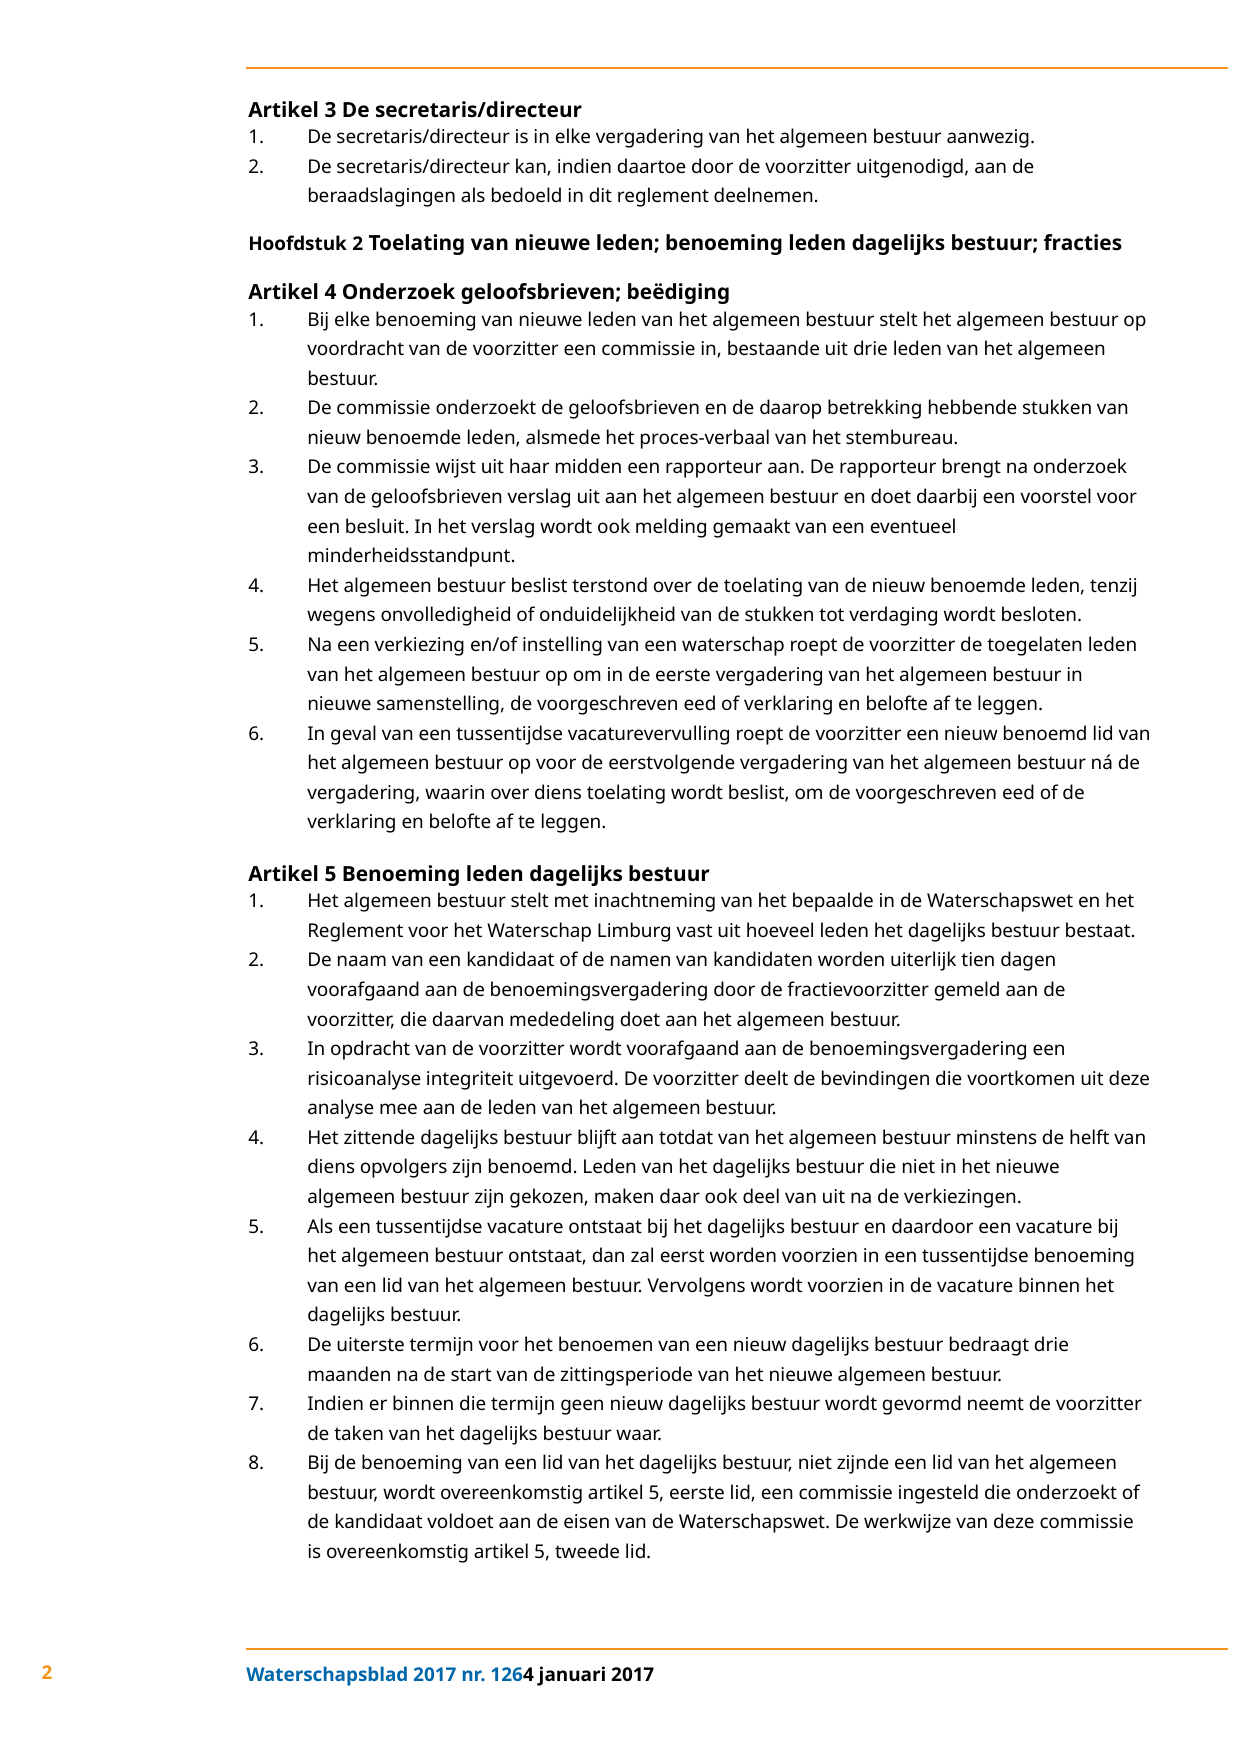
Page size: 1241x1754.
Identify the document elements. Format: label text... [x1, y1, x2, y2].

list In opdracht van de voorzitter wordt voorafgaand aan de benoemingsvergadering een risicoanalyse integriteit uitgevoerd. De voorzitter deelt de bevindingen die voortkomen uit deze analyse mee aan de leden van het algemeen bestuur. [248, 1035, 1152, 1120]
list Het zittende dagelijks bestuur blijft aan totdat van het algemeen bestuur minstens de helft van diens opvolgers zijn benoemd. Leden van het dagelijks bestuur die niet in het nieuwe algemeen bestuur zijn gekozen, maken daar ook deel van uit na de verkiezingen. [248, 1124, 1152, 1209]
list De secretaris/directeur is in elke vergadering van het algemeen bestuur aanwezig. [248, 123, 1152, 149]
list Het algemeen bestuur stelt met inachtneming van het bepaalde in de Waterschapswet en het Reglement voor het Waterschap Limburg vast uit hoeveel leden het dagelijks bestuur bestaat. [248, 887, 1152, 943]
list Als een tussentijdse vacature ontstaat bij het dagelijks bestuur en daardoor een vacature bij het algemeen bestuur ontstaat, dan zal eerst worden voorzien in een tussentijdse benoeming van een lid van het algemeen bestuur. Vervolgens wordt voorzien in de vacature binnen het dagelijks bestuur. [248, 1213, 1152, 1327]
list De commissie wijst uit haar midden een rapporteur aan. De rapporteur brengt na onderzoek van de geloofsbrieven verslag uit aan het algemeen bestuur en doet daarbij een voorstel voor een besluit. In het verslag wordt ook melding gemaakt van een eventueel minderheidsstandpunt. [248, 454, 1152, 568]
list Bij elke benoeming van nieuwe leden van het algemeen bestuur stelt het algemeen bestuur op voordracht van de voorzitter een commissie in, bestaande uit drie leden van het algemeen bestuur. [248, 306, 1152, 391]
list Na een verkiezing en/of instelling van een waterschap roept de voorzitter de toegelaten leden van het algemeen bestuur op om in de eerste vergadering van het algemeen bestuur in nieuwe samenstelling, de voorgeschreven eed of verklaring en belofte af te leggen. [248, 631, 1152, 716]
text Artikel 4 Onderzoek geloofsbrieven; beëdiging [248, 277, 1152, 306]
list In geval van een tussentijdse vacaturevervulling roept de voorzitter een nieuw benoemd lid van het algemeen bestuur op voor de eerstvolgende vergadering van het algemeen bestuur ná de vergadering, waarin over diens toelating wordt beslist, om de voorgeschreven eed of de verklaring en belofte af te leggen. [248, 720, 1152, 834]
list De uiterste termijn voor het benoemen van een nieuw dagelijks bestuur bedraagt drie maanden na de start van de zittingsperiode van het nieuwe algemeen bestuur. [248, 1331, 1152, 1387]
picture [41, 47, 231, 172]
text Artikel 5 Benoeming leden dagelijks bestuur [248, 859, 1152, 887]
list De secretaris/directeur kan, indien daartoe door de voorzitter uitgenodigd, aan de beraadslagingen als bedoeld in dit reglement deelnemen. [248, 153, 1152, 208]
list De naam van een kandidaat of de namen van kandidaten worden uiterlijk tien dagen voorafgaand aan de benoemingsvergadering door de fractievoorzitter gemeld aan de voorzitter, die daarvan mededeling doet aan het algemeen bestuur. [248, 947, 1152, 1032]
text Artikel 3 De secretaris/directeur [248, 95, 1152, 123]
list De commissie onderzoekt de geloofsbrieven en de daarop betrekking hebbende stukken van nieuw benoemde leden, alsmede het proces-verbaal van het stembureau. [248, 394, 1152, 450]
text Hoofdstuk 2 Toelating van nieuwe leden; benoeming leden dagelijks bestuur; fracties [248, 228, 1152, 256]
list Het algemeen bestuur beslist terstond over de toelating van de nieuw benoemde leden, tenzij wegens onvolledigheid of onduidelijkheid van de stukken tot verdaging wordt besloten. [248, 572, 1152, 627]
list Bij de benoeming van een lid van het dagelijks bestuur, niet zijnde een lid van het algemeen bestuur, wordt overeenkomstig artikel 5, eerste lid, een commissie ingesteld die onderzoekt of de kandidaat voldoet aan de eisen van de Waterschapswet. De werkwijze van deze commissie is overeenkomstig artikel 5, tweede lid. [248, 1449, 1152, 1564]
list Indien er binnen die termijn geen nieuw dagelijks bestuur wordt gevormd neemt de voorzitter de taken van het dagelijks bestuur waar. [248, 1390, 1152, 1446]
